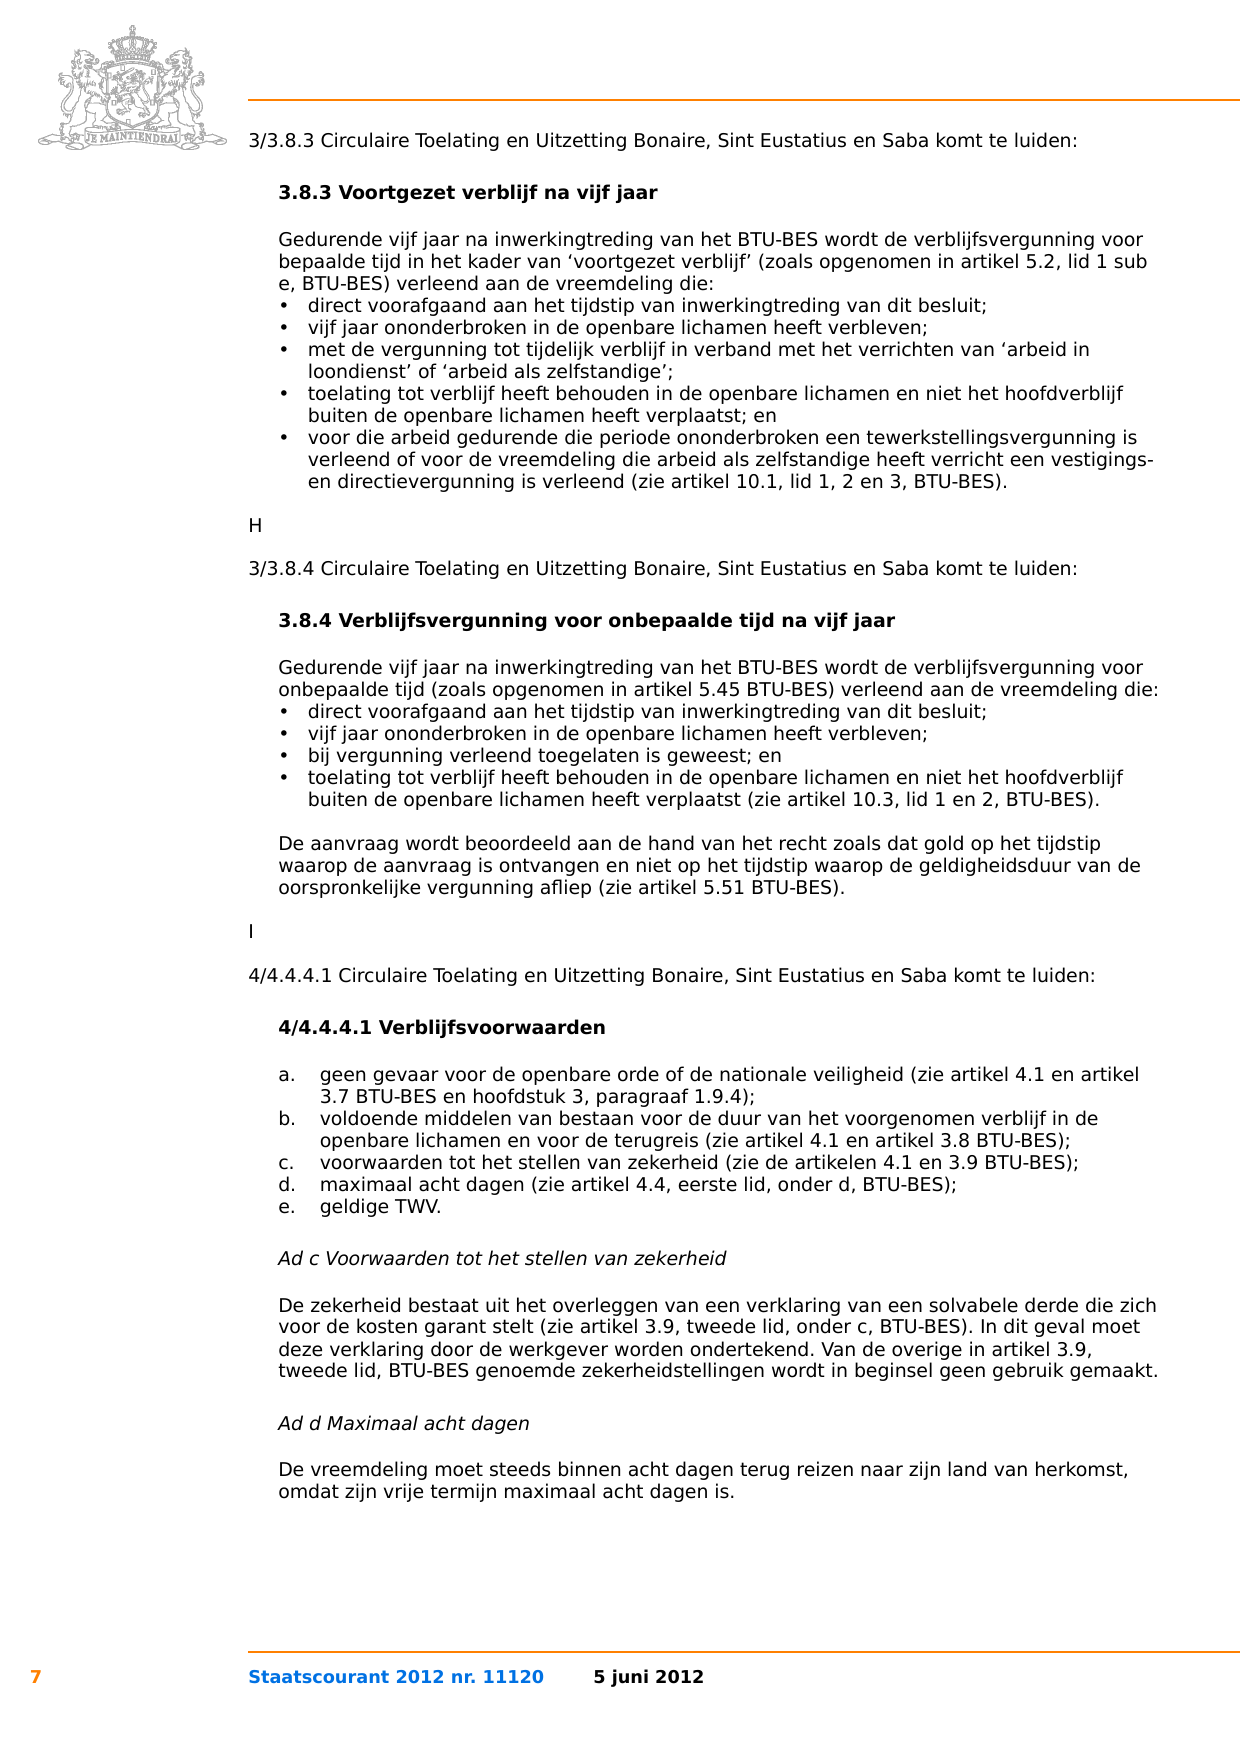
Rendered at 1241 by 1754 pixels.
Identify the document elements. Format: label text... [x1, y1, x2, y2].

subtitle 3.8.3 Voortgezet verblijf na vijf jaar [278, 182, 1163, 204]
text 4/4.4.4.1 Circulaire Toelating en Uitzetting Bonaire, Sint Eustatius en Saba komt te luiden: [248, 965, 1163, 987]
text • vijf jaar ononderbroken in de openbare lichamen heeft verbleven; [278, 723, 1163, 745]
text c. voorwaarden tot het stellen van zekerheid (zie de artikelen 4.1 en 3.9 BTU-BES); [278, 1152, 1163, 1173]
text b. voldoende middelen van bestaan voor de duur van het voorgenomen verblijf in de openbare lichamen en voor de terugreis (zie artikel 4.1 en artikel 3.8 BTU-BES); [278, 1108, 1163, 1152]
text H [248, 514, 1163, 536]
text I [248, 921, 1163, 943]
text • vijf jaar ononderbroken in de openbare lichamen heeft verbleven; [278, 317, 1163, 339]
text 3/3.8.3 Circulaire Toelating en Uitzetting Bonaire, Sint Eustatius en Saba komt te luiden: [248, 130, 1163, 152]
text e. geldige TWV. [278, 1196, 1163, 1217]
text d. maximaal acht dagen (zie artikel 4.4, eerste lid, onder d, BTU-BES); [278, 1173, 1163, 1196]
text • direct voorafgaand aan het tijdstip van inwerkingtreding van dit besluit; [278, 701, 1163, 723]
text a. geen gevaar voor de openbare orde of de nationale veiligheid (zie artikel 4.1 en artikel 3.7 BTU-BES en hoofdstuk 3, paragraaf 1.9.4); [278, 1064, 1163, 1108]
text 3/3.8.4 Circulaire Toelating en Uitzetting Bonaire, Sint Eustatius en Saba komt te luiden: [248, 558, 1163, 580]
text Gedurende vijf jaar na inwerkingtreding van het BTU-BES wordt de verblijfsvergunning voor bepaalde tijd in het kader van ‘voortgezet verblijf’ (zoals opgenomen in artikel 5.2, lid 1 sub e, BTU-BES) verleend aan de vreemdeling die: [278, 229, 1163, 295]
subtitle 3.8.4 Verblijfsvergunning voor onbepaalde tijd na vijf jaar [278, 610, 1163, 632]
text De vreemdeling moet steeds binnen acht dagen terug reizen naar zijn land van herkomst, omdat zijn vrije termijn maximaal acht dagen is. [278, 1459, 1163, 1503]
text • toelating tot verblijf heeft behouden in de openbare lichamen en niet het hoofdverblijf buiten de openbare lichamen heeft verplaatst; en [278, 383, 1163, 427]
text • bij vergunning verleend toegelaten is geweest; en [278, 745, 1163, 767]
text De zekerheid bestaat uit het overleggen van een verklaring van een solvabele derde die zich voor de kosten garant stelt (zie artikel 3.9, tweede lid, onder c, BTU-BES). In dit geval moet deze verklaring door de werkgever worden ondertekend. Van de overige in artikel 3.9, tweede lid, BTU-BES genoemde zekerheidstellingen wordt in beginsel geen gebruik gemaakt. [278, 1294, 1163, 1382]
picture [38, 25, 227, 150]
text • toelating tot verblijf heeft behouden in de openbare lichamen en niet het hoofdverblijf buiten de openbare lichamen heeft verplaatst (zie artikel 10.3, lid 1 en 2, BTU-BES). [278, 767, 1163, 811]
text • voor die arbeid gedurende die periode ononderbroken een tewerkstellingsvergunning is verleend of voor de vreemdeling die arbeid als zelfstandige heeft verricht een vestigings- en directievergunning is verleend (zie artikel 10.1, lid 1, 2 en 3, BTU-BES). [278, 427, 1163, 493]
text • met de vergunning tot tijdelijk verblijf in verband met het verrichten van ‘arbeid in loondienst’ of ‘arbeid als zelfstandige’; [278, 339, 1163, 383]
text De aanvraag wordt beoordeeld aan de hand van het recht zoals dat gold op het tijdstip waarop de aanvraag is ontvangen en niet op het tijdstip waarop de geldigheidsduur van de oorspronkelijke vergunning afliep (zie artikel 5.51 BTU-BES). [278, 833, 1163, 899]
text Gedurende vijf jaar na inwerkingtreding van het BTU-BES wordt de verblijfsvergunning voor onbepaalde tijd (zoals opgenomen in artikel 5.45 BTU-BES) verleend aan de vreemdeling die: [278, 657, 1163, 701]
subtitle 4/4.4.4.1 Verblijfsvoorwaarden [278, 1017, 1163, 1039]
subtitle Ad d Maximaal acht dagen [278, 1412, 1163, 1434]
text • direct voorafgaand aan het tijdstip van inwerkingtreding van dit besluit; [278, 295, 1163, 317]
subtitle Ad c Voorwaarden tot het stellen van zekerheid [278, 1247, 1163, 1269]
